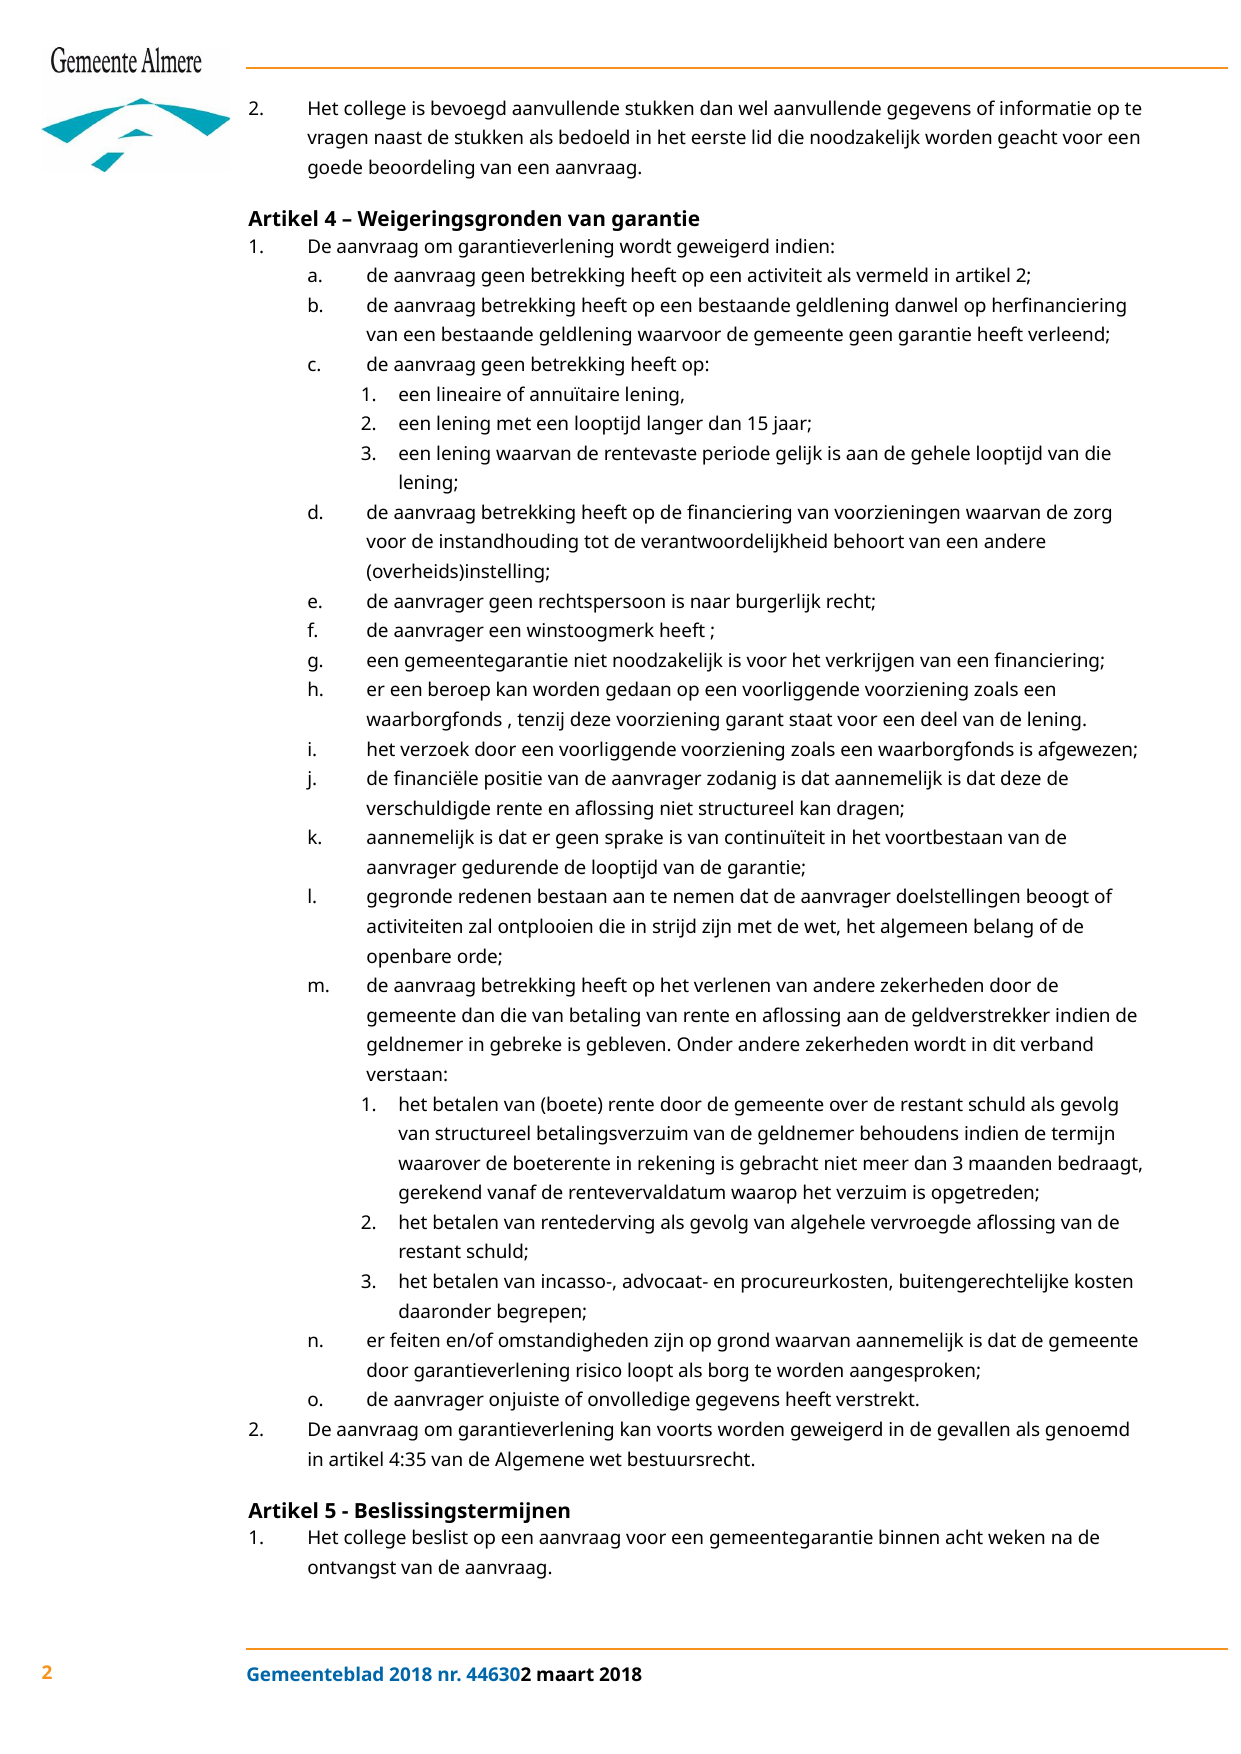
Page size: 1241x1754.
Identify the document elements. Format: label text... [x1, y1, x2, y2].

list de aanvraag betrekking heeft op een bestaande geldlening danwel op herfinanciering van een bestaande geldlening waarvoor de gemeente geen garantie heeft verleend; [307, 292, 1152, 347]
list een lening waarvan de rentevaste periode gelijk is aan de gehele looptijd van die lening; [361, 440, 1152, 495]
list de aanvraag geen betrekking heeft op: [307, 351, 1152, 377]
list het verzoek door een voorliggende voorziening zoals een waarborgfonds is afgewezen; [307, 736, 1152, 761]
list de aanvrager onjuiste of onvolledige gegevens heeft verstrekt. [307, 1387, 1152, 1412]
list een gemeentegarantie niet noodzakelijk is voor het verkrijgen van een financiering; [307, 647, 1152, 673]
list het betalen van rentederving als gevolg van algehele vervroegde aflossing van de restant schuld; [361, 1209, 1152, 1264]
list de aanvrager geen rechtspersoon is naar burgerlijk recht; [307, 588, 1152, 613]
text Artikel 4 – Weigeringsgronden van garantie [248, 204, 1152, 233]
text Artikel 5 - Beslissingstermijnen [248, 1496, 1152, 1524]
list er een beroep kan worden gedaan op een voorliggende voorziening zoals een waarborgfonds , tenzij deze voorziening garant staat voor een deel van de lening. [307, 677, 1152, 732]
list een lening met een looptijd langer dan 15 jaar; [361, 410, 1152, 436]
list de aanvraag betrekking heeft op de financiering van voorzieningen waarvan de zorg voor de instandhouding tot de verantwoordelijkheid behoort van een andere (overheids)instelling; [307, 499, 1152, 584]
list de aanvrager een winstoogmerk heeft ; [307, 617, 1152, 643]
list De aanvraag om garantieverlening wordt geweigerd indien: [248, 233, 1152, 258]
list het betalen van incasso-, advocaat- en procureurkosten, buitengerechtelijke kosten daaronder begrepen; [361, 1268, 1152, 1323]
list aannemelijk is dat er geen sprake is van continuïteit in het voortbestaan van de aanvrager gedurende de looptijd van de garantie; [307, 824, 1152, 880]
list er feiten en/of omstandigheden zijn op grond waarvan aannemelijk is dat de gemeente door garantieverlening risico loopt als borg te worden aangesproken; [307, 1327, 1152, 1383]
list de aanvraag geen betrekking heeft op een activiteit als vermeld in artikel 2; [307, 262, 1152, 288]
list De aanvraag om garantieverlening kan voorts worden geweigerd in de gevallen als genoemd in artikel 4:35 van de Algemene wet bestuursrecht. [248, 1416, 1152, 1471]
list de aanvraag betrekking heeft op het verlenen van andere zekerheden door de gemeente dan die van betaling van rente en aflossing aan de geldverstrekker indien de geldnemer in gebreke is gebleven. Onder andere zekerheden wordt in dit verband verstaan: [307, 972, 1152, 1087]
list het betalen van (boete) rente door de gemeente over de restant schuld als gevolg van structureel betalingsverzuim van de geldnemer behoudens indien de termijn waarover de boeterente in rekening is gebracht niet meer dan 3 maanden bedraagt, gerekend vanaf de rentevervaldatum waarop het verzuim is opgetreden; [361, 1091, 1152, 1205]
list gegronde redenen bestaan aan te nemen dat de aanvrager doelstellingen beoogt of activiteiten zal ontplooien die in strijd zijn met de wet, het algemeen belang of de openbare orde; [307, 884, 1152, 968]
list de financiële positie van de aanvrager zodanig is dat aannemelijk is dat deze de verschuldigde rente en aflossing niet structureel kan dragen; [307, 765, 1152, 821]
list een lineaire of annuïtaire lening, [361, 381, 1152, 406]
picture [41, 47, 231, 172]
list Het college is bevoegd aanvullende stukken dan wel aanvullende gegevens of informatie op te vragen naast de stukken als bedoeld in het eerste lid die noodzakelijk worden geacht voor een goede beoordeling van een aanvraag. [248, 95, 1152, 180]
list Het college beslist op een aanvraag voor een gemeentegarantie binnen acht weken na de ontvangst van de aanvraag. [248, 1524, 1152, 1580]
